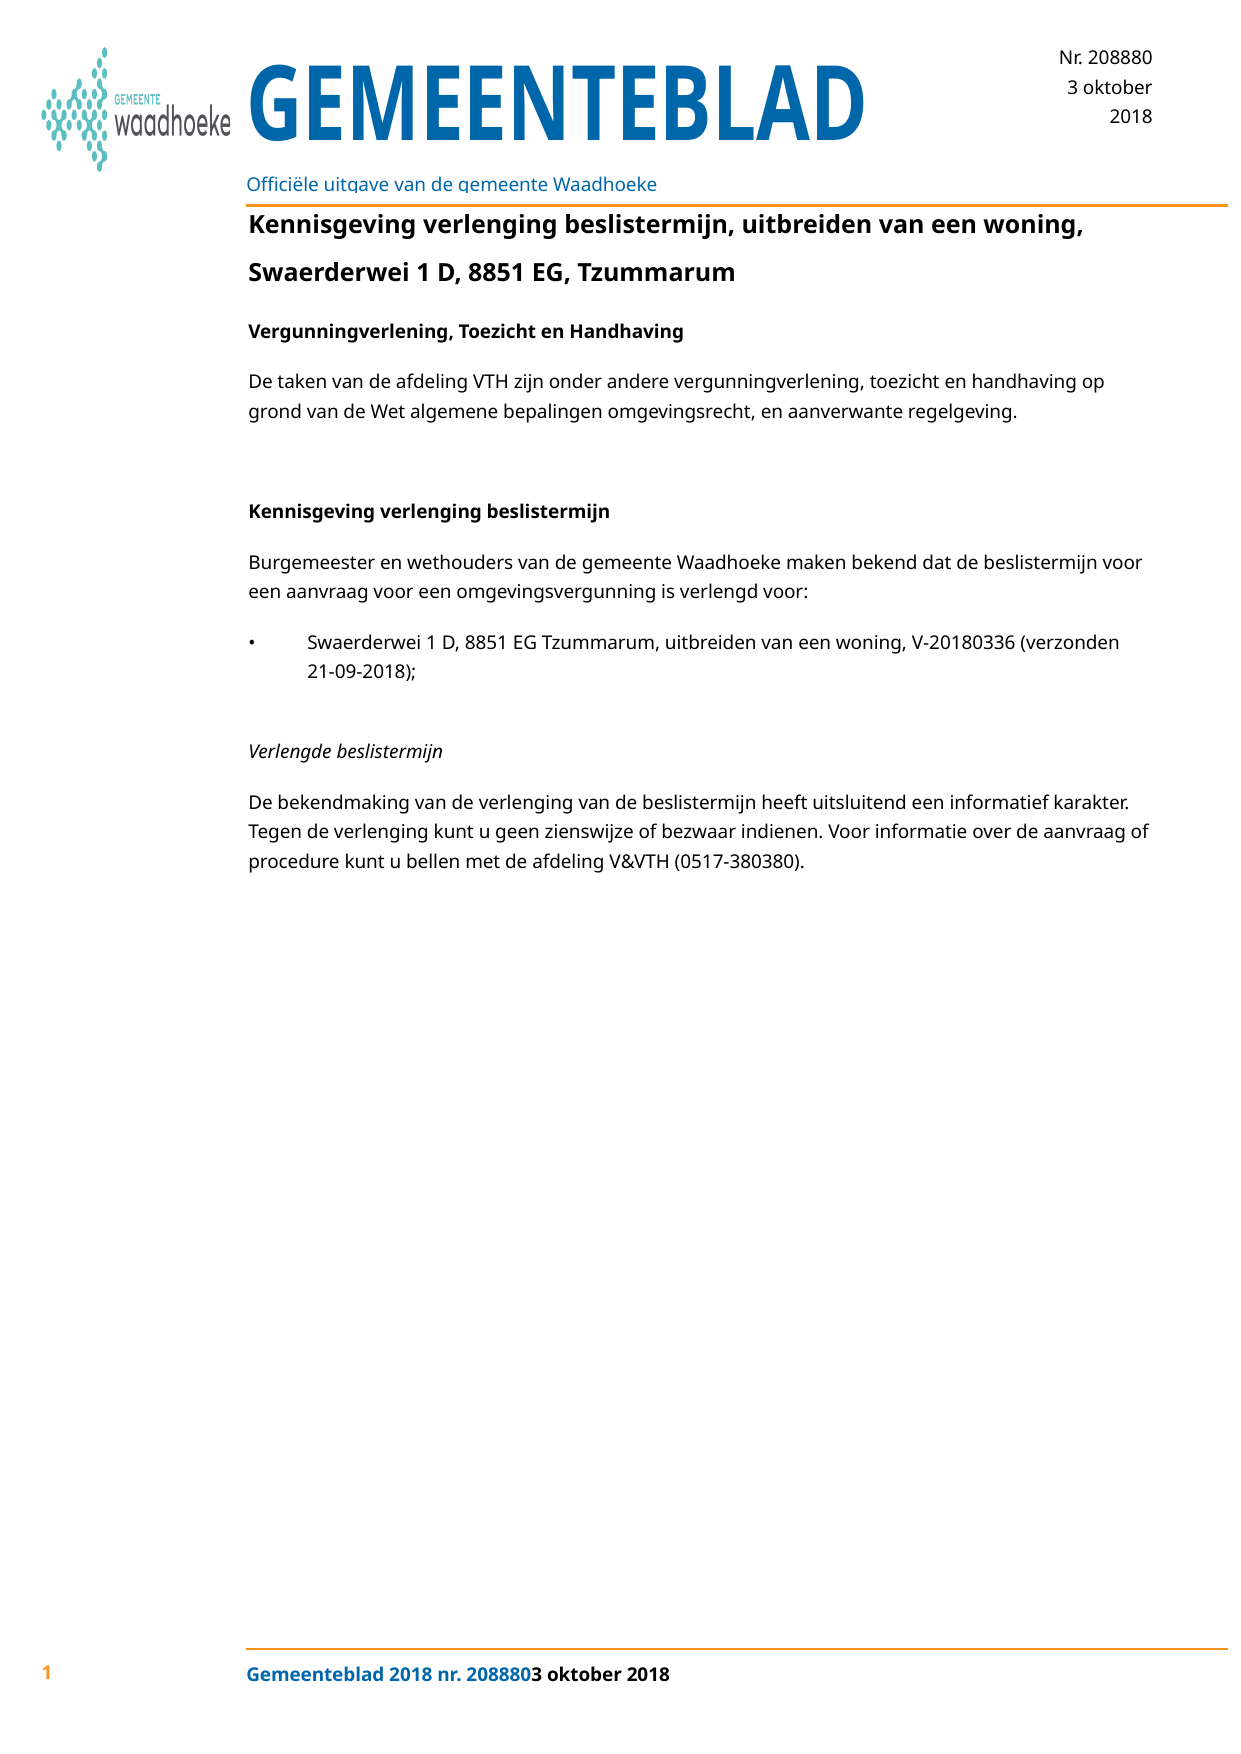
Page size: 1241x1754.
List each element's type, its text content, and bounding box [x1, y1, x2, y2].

list Swaerderwei 1 D, 8851 EG Tzummarum, uitbreiden van een woning, V-20180336 (verzonden 21-09-2018); [248, 629, 1152, 684]
picture [41, 47, 231, 172]
text De bekendmaking van de verlenging van de beslistermijn heeft uitsluitend een informatief karakter. Tegen de verlenging kunt u geen zienswijze of bezwaar indienen. Voor informatie over de aanvraag of procedure kunt u bellen met de afdeling V&VTH (0517-380380). [248, 789, 1152, 874]
text De taken van de afdeling VTH zijn onder andere vergunningverlening, toezicht en handhaving op grond van de Wet algemene bepalingen omgevingsrecht, en aanverwante regelgeving. [248, 368, 1152, 424]
text Vergunningverlening, Toezicht en Handhaving [248, 318, 1152, 344]
text Kennisgeving verlenging beslistermijn [248, 499, 1152, 524]
text Verlengde beslistermijn [248, 739, 1152, 764]
text Kennisgeving verlenging beslistermijn, uitbreiden van een woning, Swaerderwei 1 D, 8851 EG, Tzummarum [248, 207, 1152, 288]
text Burgemeester en wethouders van de gemeente Waadhoeke maken bekend dat de beslistermijn voor een aanvraag voor een omgevingsvergunning is verlengd voor: [248, 549, 1152, 604]
